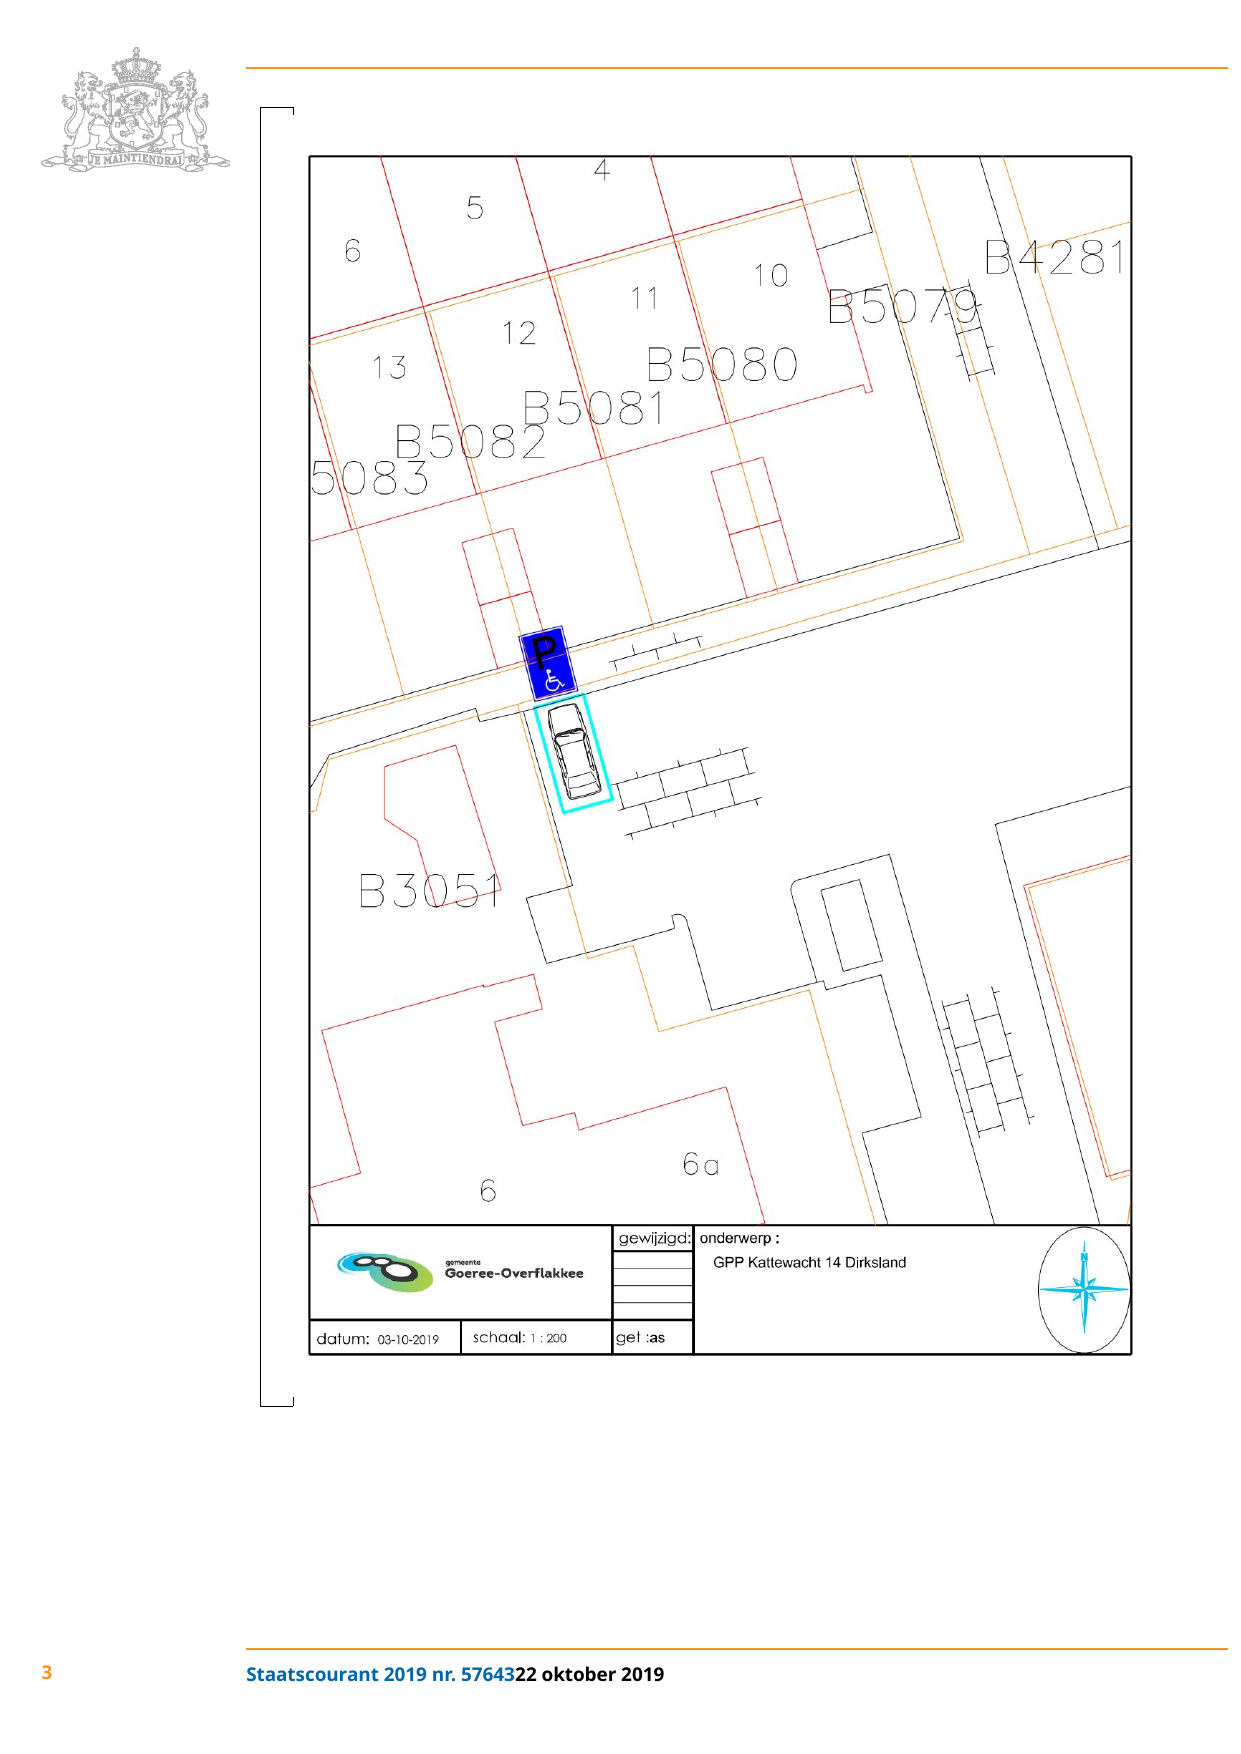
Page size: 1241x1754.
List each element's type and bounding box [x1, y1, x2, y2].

picture [41, 47, 231, 172]
picture [268, 115, 1173, 1397]
